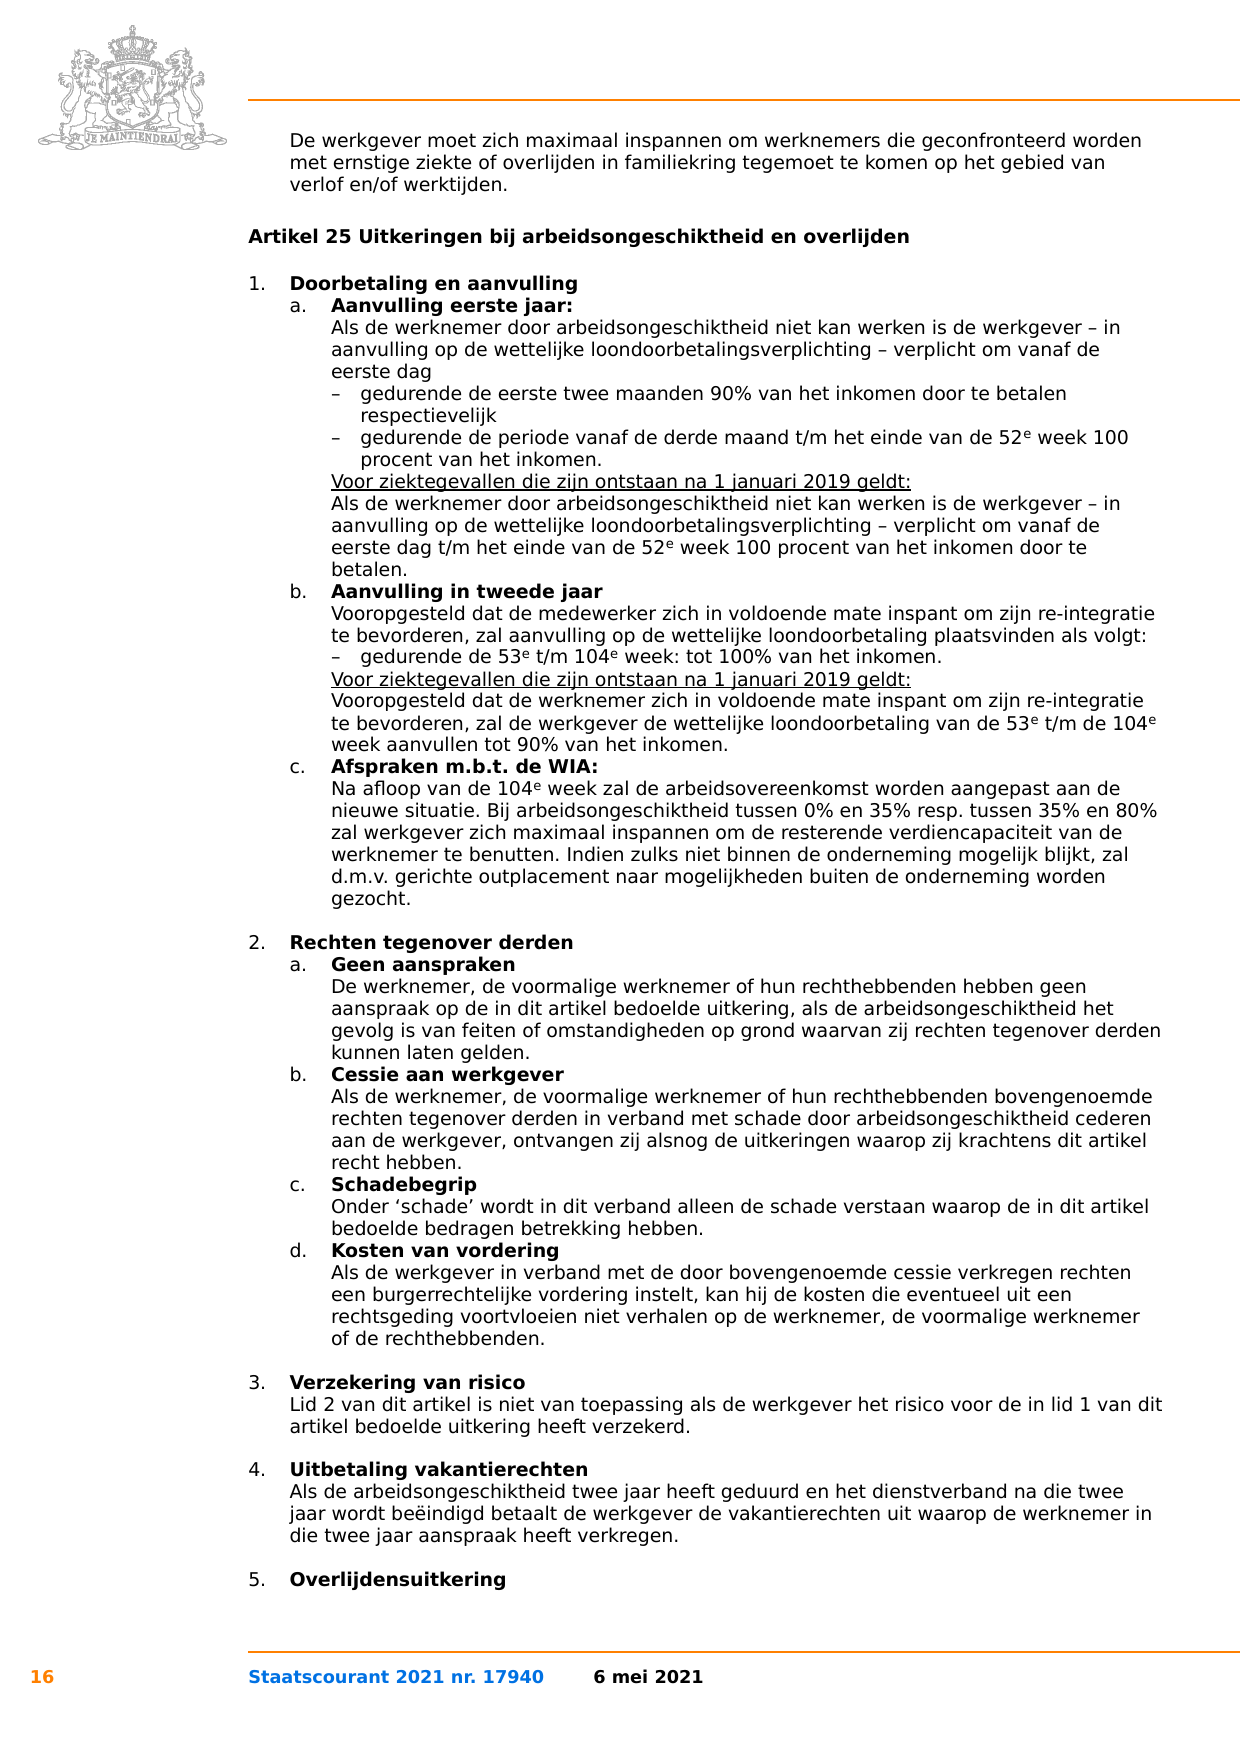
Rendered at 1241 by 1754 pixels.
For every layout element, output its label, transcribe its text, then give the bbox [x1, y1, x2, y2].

text Als de arbeidsongeschiktheid twee jaar heeft geduurd en het dienstverband na die twee jaar wordt beëindigd betaalt de werkgever de vakantierechten uit waarop de werknemer in die twee jaar aanspraak heeft verkregen. [289, 1481, 1163, 1547]
text Voor ziektegevallen die zijn ontstaan na 1 januari 2019 geldt: [331, 471, 1163, 493]
text a. Aanvulling eerste jaar: [289, 295, 1163, 317]
text Lid 2 van dit artikel is niet van toepassing als de werkgever het risico voor de in lid 1 van dit artikel bedoelde uitkering heeft verzekerd. [289, 1393, 1163, 1437]
text Vooropgesteld dat de medewerker zich in voldoende mate inspant om zijn re-integratie te bevorderen, zal aanvulling op de wettelijke loondoorbetaling plaatsvinden als volgt: [331, 602, 1163, 646]
text c. Schadebegrip [289, 1174, 1163, 1196]
text Als de werknemer, de voormalige werknemer of hun rechthebbenden bovengenoemde rechten tegenover derden in verband met schade door arbeidsongeschiktheid cederen aan de werkgever, ontvangen zij alsnog de uitkeringen waarop zij krachtens dit artikel recht hebben. [331, 1086, 1163, 1174]
text 5. Overlijdensuitkering [248, 1569, 1163, 1591]
text d. Kosten van vordering [289, 1240, 1163, 1262]
text Als de werknemer door arbeidsongeschiktheid niet kan werken is de werkgever – in aanvulling op de wettelijke loondoorbetalingsverplichting – verplicht om vanaf de eerste dag t/m het einde van de 52e week 100 procent van het inkomen door te betalen. [331, 493, 1163, 581]
subtitle Artikel 25 Uitkeringen bij arbeidsongeschiktheid en overlijden [248, 226, 1163, 248]
text Voor ziektegevallen die zijn ontstaan na 1 januari 2019 geldt: [331, 668, 1163, 690]
text 1. Doorbetaling en aanvulling [248, 273, 1163, 295]
text 2. Rechten tegenover derden [248, 932, 1163, 954]
text Na afloop van de 104e week zal de arbeidsovereenkomst worden aangepast aan de nieuwe situatie. Bij arbeidsongeschiktheid tussen 0% en 35% resp. tussen 35% en 80% zal werkgever zich maximaal inspannen om de resterende verdiencapaciteit van de werknemer te benutten. Indien zulks niet binnen de onderneming mogelijk blijkt, zal d.m.v. gerichte outplacement naar mogelijkheden buiten de onderneming worden gezocht. [331, 778, 1163, 910]
picture [38, 25, 227, 150]
text Als de werkgever in verband met de door bovengenoemde cessie verkregen rechten een burgerrechtelijke vordering instelt, kan hij de kosten die eventueel uit een rechtsgeding voortvloeien niet verhalen op de werknemer, de voormalige werknemer of de rechthebbenden. [331, 1262, 1163, 1350]
text Vooropgesteld dat de werknemer zich in voldoende mate inspant om zijn re-integratie te bevorderen, zal de werkgever de wettelijke loondoorbetaling van de 53e t/m de 104e week aanvullen tot 90% van het inkomen. [331, 690, 1163, 756]
text 4. Uitbetaling vakantierechten [248, 1459, 1163, 1481]
text – gedurende de periode vanaf de derde maand t/m het einde van de 52e week 100 procent van het inkomen. [331, 427, 1163, 471]
text – gedurende de eerste twee maanden 90% van het inkomen door te betalen respectievelijk [331, 383, 1163, 427]
text De werkgever moet zich maximaal inspannen om werknemers die geconfronteerd worden met ernstige ziekte of overlijden in familiekring tegemoet te komen op het gebied van verlof en/of werktijden. [289, 130, 1163, 196]
text Als de werknemer door arbeidsongeschiktheid niet kan werken is de werkgever – in aanvulling op de wettelijke loondoorbetalingsverplichting – verplicht om vanaf de eerste dag [331, 317, 1163, 383]
text b. Cessie aan werkgever [289, 1064, 1163, 1086]
text b. Aanvulling in tweede jaar [289, 581, 1163, 602]
text a. Geen aanspraken [289, 954, 1163, 976]
text c. Afspraken m.b.t. de WIA: [289, 756, 1163, 778]
text De werknemer, de voormalige werknemer of hun rechthebbenden hebben geen aanspraak op de in dit artikel bedoelde uitkering, als de arbeidsongeschiktheid het gevolg is van feiten of omstandigheden op grond waarvan zij rechten tegenover derden kunnen laten gelden. [331, 976, 1163, 1064]
text 3. Verzekering van risico [248, 1372, 1163, 1393]
text – gedurende de 53e t/m 104e week: tot 100% van het inkomen. [331, 646, 1163, 668]
text Onder ‘schade’ wordt in dit verband alleen de schade verstaan waarop de in dit artikel bedoelde bedragen betrekking hebben. [331, 1196, 1163, 1240]
